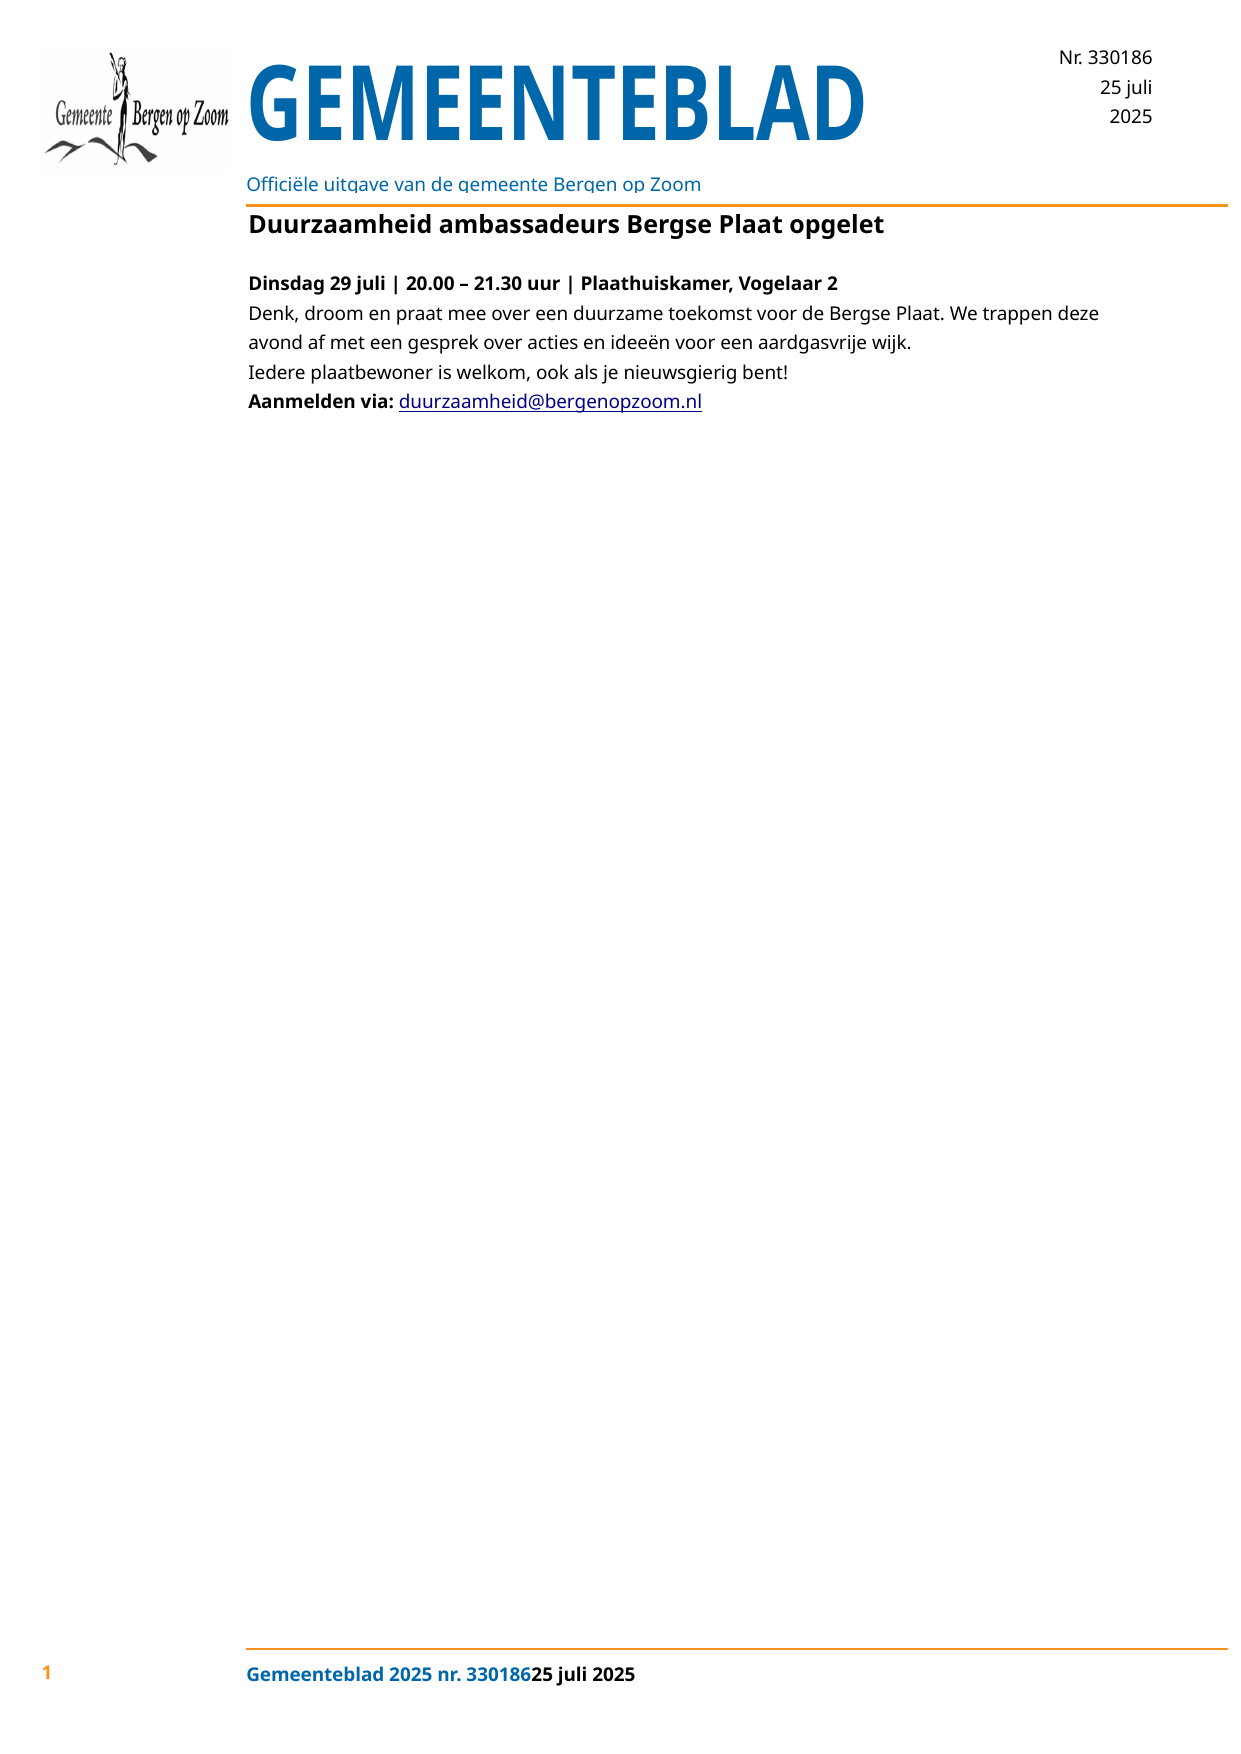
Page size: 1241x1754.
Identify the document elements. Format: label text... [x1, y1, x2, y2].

text Iedere plaatbewoner is welkom, ook als je nieuwsgierig bent! [248, 359, 1152, 385]
text Denk, droom en praat mee over een duurzame toekomst voor de Bergse Plaat. We trappen deze avond af met een gesprek over acties en ideeën voor een aardgasvrije wijk. [248, 300, 1152, 355]
picture [41, 47, 231, 172]
text Duurzaamheid ambassadeurs Bergse Plaat opgelet [248, 207, 1152, 241]
text Dinsdag 29 juli | 20.00 – 21.30 uur | Plaathuiskamer, Vogelaar 2 [248, 270, 1152, 296]
text Aanmelden via: duurzaamheid@bergenopzoom.nl [248, 389, 1152, 414]
